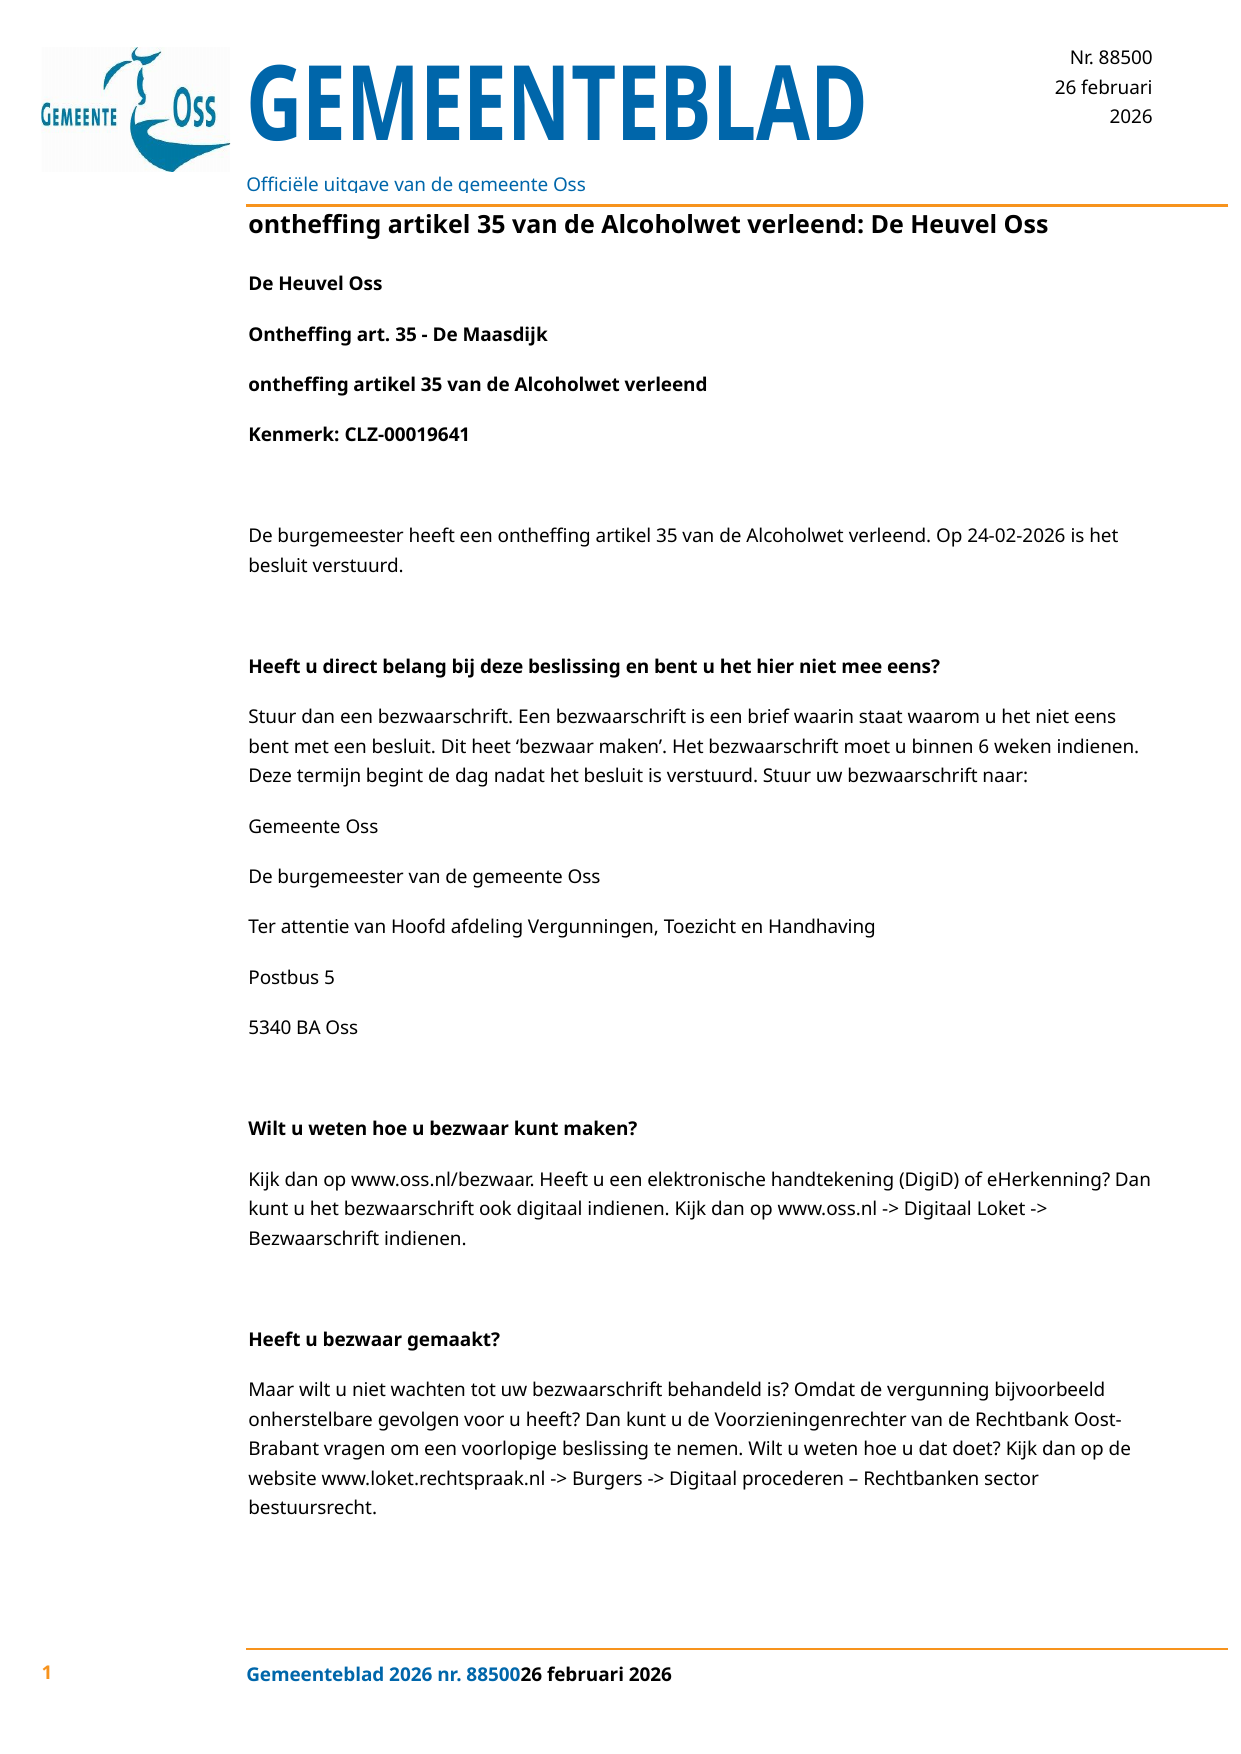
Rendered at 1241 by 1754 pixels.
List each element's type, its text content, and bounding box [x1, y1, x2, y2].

text Kenmerk: CLZ-00019641 [248, 422, 1152, 447]
text ontheffing artikel 35 van de Alcoholwet verleend: De Heuvel Oss [248, 207, 1152, 241]
text Postbus 5 [248, 964, 1152, 990]
text De burgemeester heeft een ontheffing artikel 35 van de Alcoholwet verleend. Op 24-02-2026 is het besluit verstuurd. [248, 522, 1152, 578]
picture [41, 47, 231, 172]
text Kijk dan op www.oss.nl/bezwaar. Heeft u een elektronische handtekening (DigiD) of eHerkenning? Dan kunt u het bezwaarschrift ook digitaal indienen. Kijk dan op www.oss.nl -> Digitaal Loket -> Bezwaarschrift indienen. [248, 1166, 1152, 1251]
text Wilt u weten hoe u bezwaar kunt maken? [248, 1115, 1152, 1141]
text Maar wilt u niet wachten tot uw bezwaarschrift behandeld is? Omdat de vergunning bijvoorbeeld onherstelbare gevolgen voor u heeft? Dan kunt u de Voorzieningenrechter van de Rechtbank Oost-Brabant vragen om een voorlopige beslissing te nemen. Wilt u weten hoe u dat doet? Kijk dan op de website www.loket.rechtspraak.nl -> Burgers -> Digitaal procederen – Rechtbanken sector bestuursrecht. [248, 1376, 1152, 1520]
text Heeft u direct belang bij deze beslissing en bent u het hier niet mee eens? [248, 653, 1152, 678]
text De Heuvel Oss [248, 270, 1152, 296]
text Ter attentie van Hoofd afdeling Vergunningen, Toezicht en Handhaving [248, 914, 1152, 939]
text Stuur dan een bezwaarschrift. Een bezwaarschrift is een brief waarin staat waarom u het niet eens bent met een besluit. Dit heet ‘bezwaar maken’. Het bezwaarschrift moet u binnen 6 weken indienen. Deze termijn begint de dag nadat het besluit is verstuurd. Stuur uw bezwaarschrift naar: [248, 703, 1152, 788]
text ontheffing artikel 35 van de Alcoholwet verleend [248, 371, 1152, 397]
text Gemeente Oss [248, 813, 1152, 838]
text Heeft u bezwaar gemaakt? [248, 1326, 1152, 1351]
text Ontheffing art. 35 - De Maasdijk [248, 321, 1152, 346]
text 5340 BA Oss [248, 1014, 1152, 1040]
text De burgemeester van de gemeente Oss [248, 863, 1152, 889]
